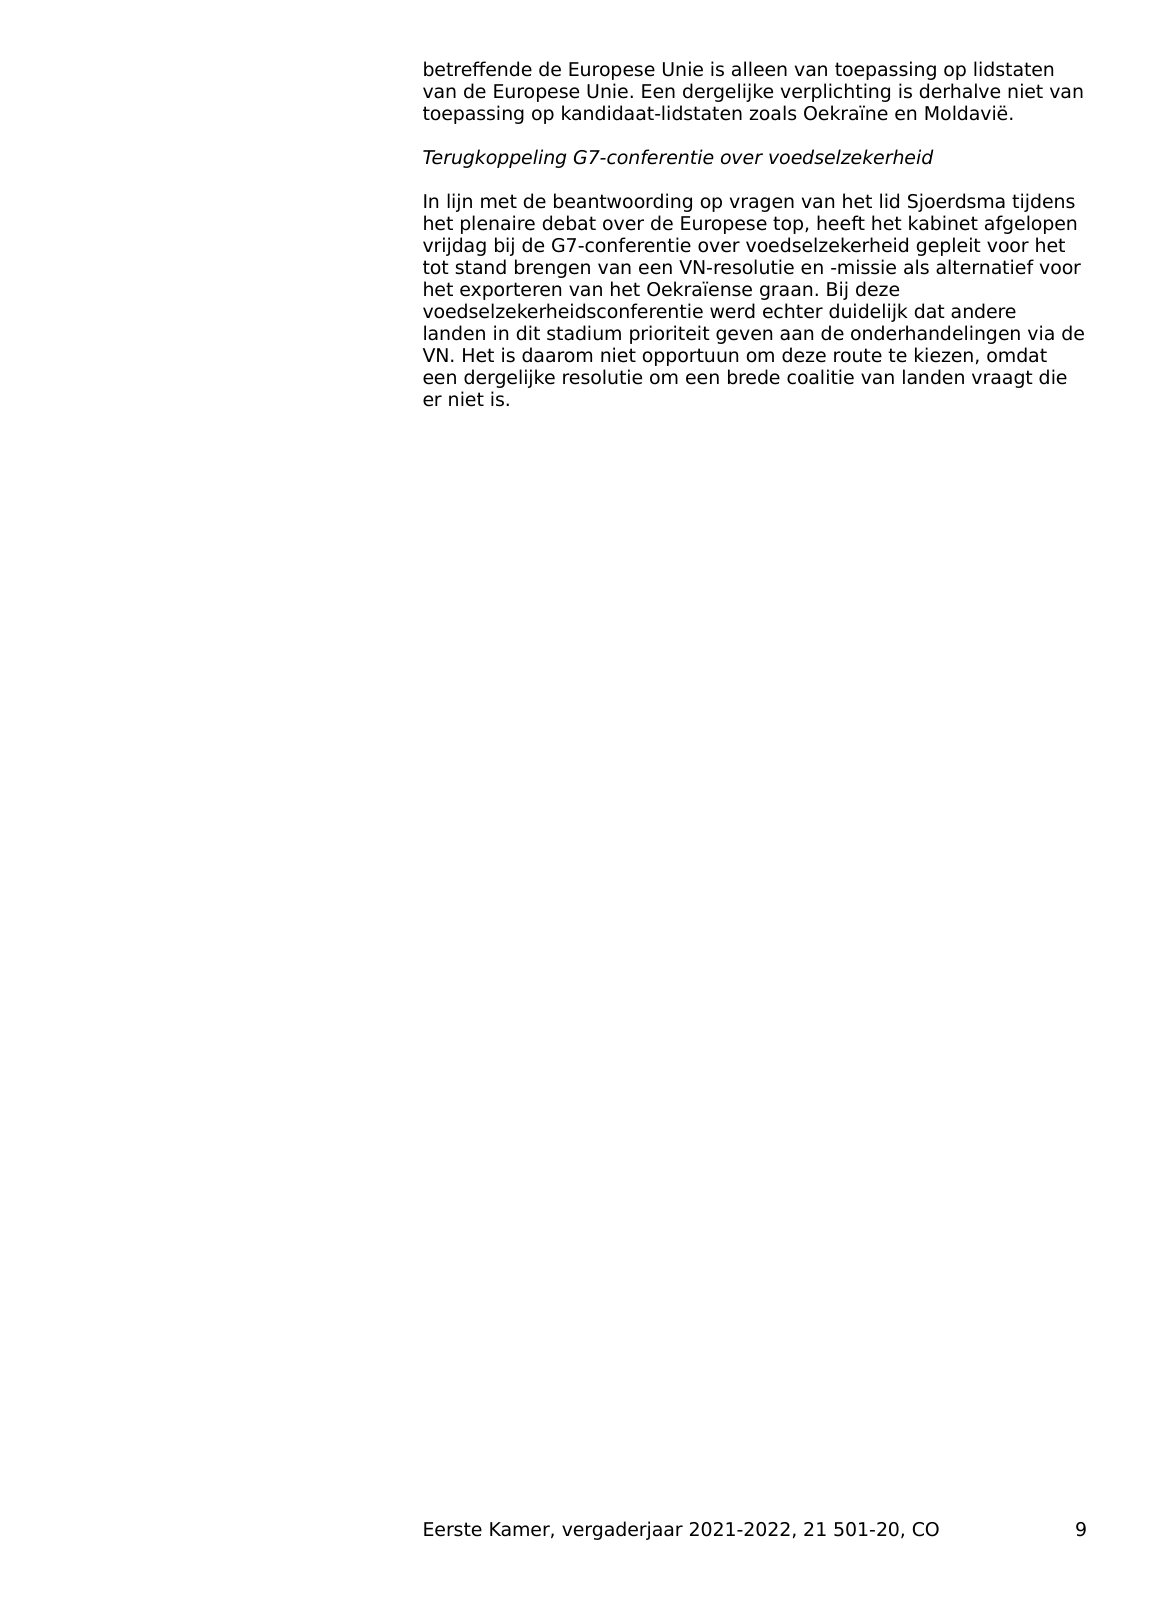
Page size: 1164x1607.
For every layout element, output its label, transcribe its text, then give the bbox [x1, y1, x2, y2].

subtitle Terugkoppeling G7-conferentie over voedselzekerheid [422, 147, 1087, 169]
text betreffende de Europese Unie is alleen van toepassing op lidstaten van de Europese Unie. Een dergelijke verplichting is derhalve niet van toepassing op kandidaat-lidstaten zoals Oekraïne en Moldavië. [422, 59, 1087, 125]
text In lijn met de beantwoording op vragen van het lid Sjoerdsma tijdens het plenaire debat over de Europese top, heeft het kabinet afgelopen vrijdag bij de G7-conferentie over voedselzekerheid gepleit voor het tot stand brengen van een VN-resolutie en -missie als alternatief voor het exporteren van het Oekraïense graan. Bij deze voedselzekerheidsconferentie werd echter duidelijk dat andere landen in dit stadium prioriteit geven aan de onderhandelingen via de VN. Het is daarom niet opportuun om deze route te kiezen, omdat een dergelijke resolutie om een brede coalitie van landen vraagt die er niet is. [422, 191, 1087, 411]
